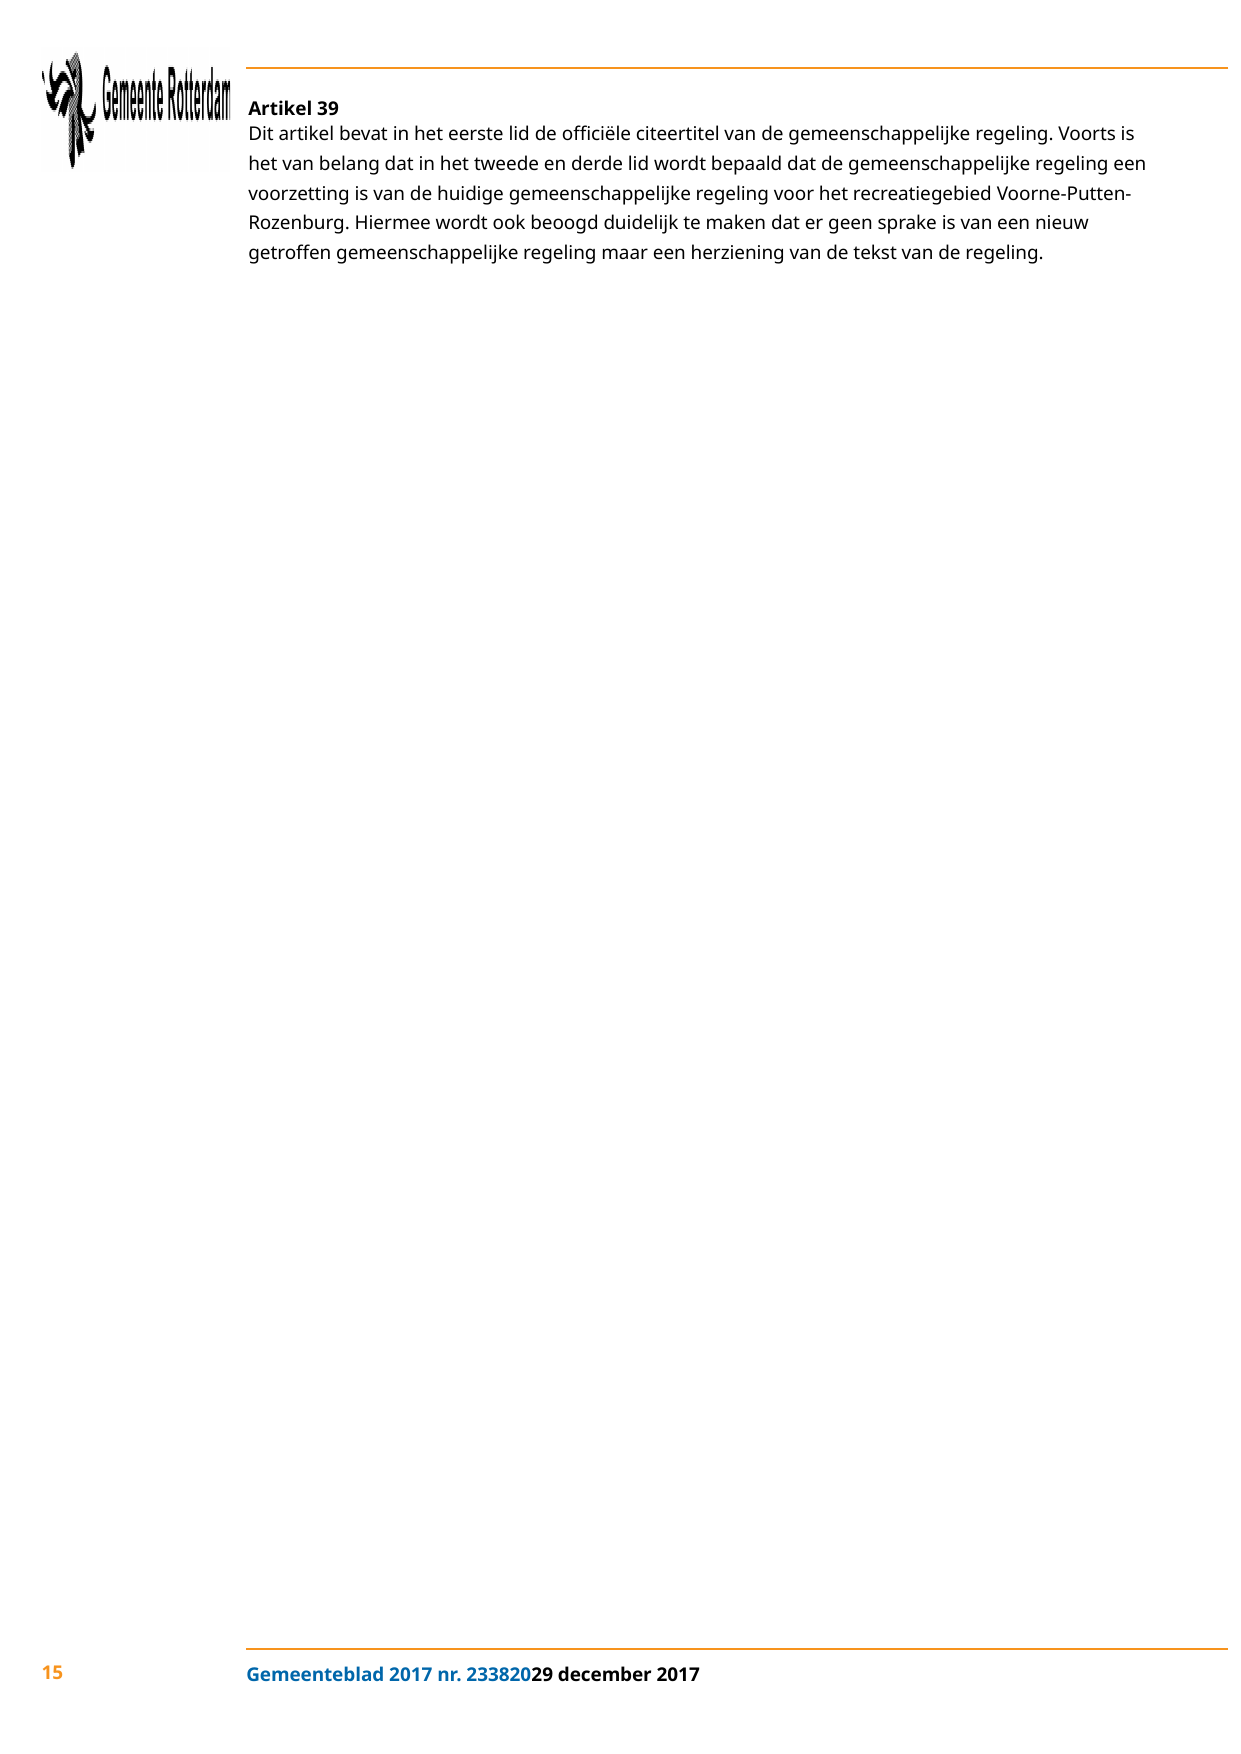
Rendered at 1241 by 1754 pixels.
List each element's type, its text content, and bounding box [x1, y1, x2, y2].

text Dit artikel bevat in het eerste lid de officiële citeertitel van de gemeenschappelijke regeling. Voorts is het van belang dat in het tweede en derde lid wordt bepaald dat de gemeenschappelijke regeling een voorzetting is van de huidige gemeenschappelijke regeling voor het recreatiegebied Voorne-Putten-Rozenburg. Hiermee wordt ook beoogd duidelijk te maken dat er geen sprake is van een nieuw getroffen gemeenschappelijke regeling maar een herziening van de tekst van de regeling. [248, 121, 1152, 264]
picture [41, 47, 231, 172]
text Artikel 39 [248, 95, 1152, 121]
